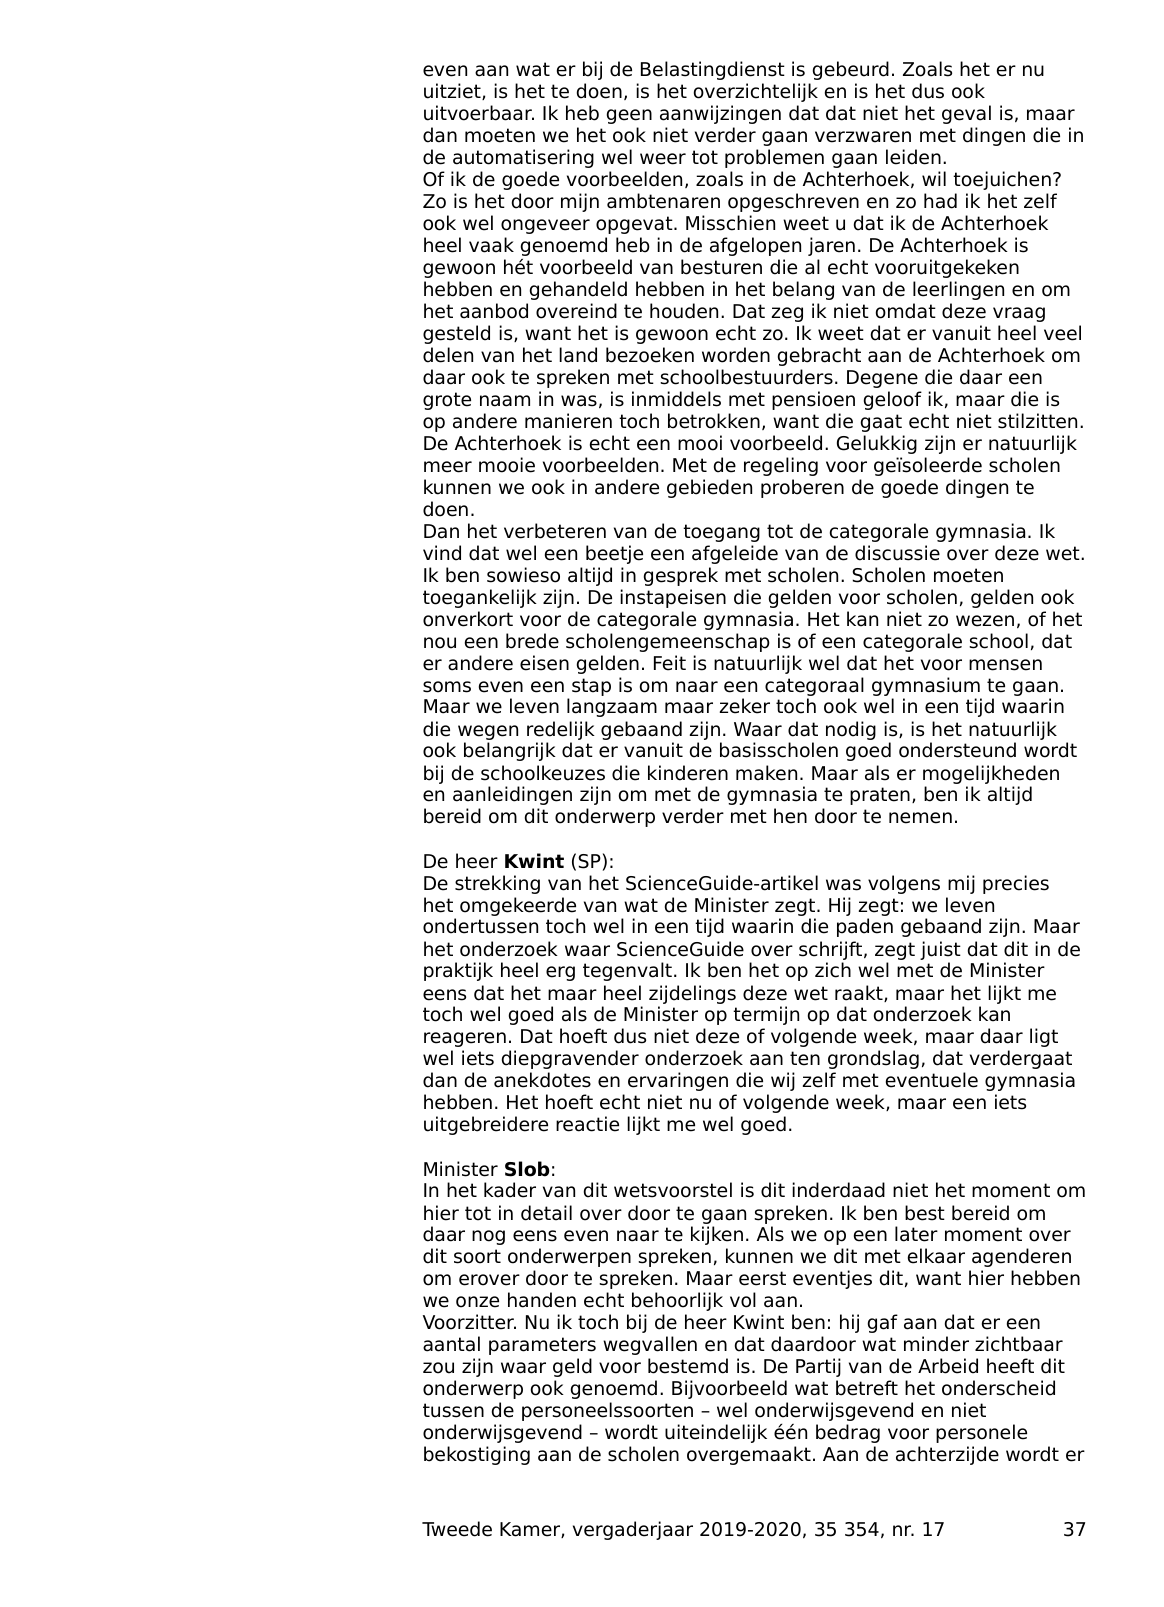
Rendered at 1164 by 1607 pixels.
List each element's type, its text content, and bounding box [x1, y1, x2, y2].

text Dan het verbeteren van de toegang tot de categorale gymnasia. Ik vind dat wel een beetje een afgeleide van de discussie over deze wet. Ik ben sowieso altijd in gesprek met scholen. Scholen moeten toegankelijk zijn. De instapeisen die gelden voor scholen, gelden ook onverkort voor de categorale gymnasia. Het kan niet zo wezen, of het nou een brede scholengemeenschap is of een categorale school, dat er andere eisen gelden. Feit is natuurlijk wel dat het voor mensen soms even een stap is om naar een categoraal gymnasium te gaan. Maar we leven langzaam maar zeker toch ook wel in een tijd waarin die wegen redelijk gebaand zijn. Waar dat nodig is, is het natuurlijk ook belangrijk dat er vanuit de basisscholen goed ondersteund wordt bij de schoolkeuzes die kinderen maken. Maar als er mogelijkheden en aanleidingen zijn om met de gymnasia te praten, ben ik altijd bereid om dit onderwerp verder met hen door te nemen. [422, 521, 1087, 828]
text even aan wat er bij de Belastingdienst is gebeurd. Zoals het er nu uitziet, is het te doen, is het overzichtelijk en is het dus ook uitvoerbaar. Ik heb geen aanwijzingen dat dat niet het geval is, maar dan moeten we het ook niet verder gaan verzwaren met dingen die in de automatisering wel weer tot problemen gaan leiden. [422, 59, 1087, 169]
text Minister Slob: [422, 1158, 1087, 1180]
text Voorzitter. Nu ik toch bij de heer Kwint ben: hij gaf aan dat er een aantal parameters wegvallen en dat daardoor wat minder zichtbaar zou zijn waar geld voor bestemd is. De Partij van de Arbeid heeft dit onderwerp ook genoemd. Bijvoorbeeld wat betreft het onderscheid tussen de personeelssoorten – wel onderwijsgevend en niet onderwijsgevend – wordt uiteindelijk één bedrag voor personele bekostiging aan de scholen overgemaakt. Aan de achterzijde wordt er [422, 1312, 1087, 1466]
text De strekking van het ScienceGuide-artikel was volgens mij precies het omgekeerde van wat de Minister zegt. Hij zegt: we leven ondertussen toch wel in een tijd waarin die paden gebaand zijn. Maar het onderzoek waar ScienceGuide over schrijft, zegt juist dat dit in de praktijk heel erg tegenvalt. Ik ben het op zich wel met de Minister eens dat het maar heel zijdelings deze wet raakt, maar het lijkt me toch wel goed als de Minister op termijn op dat onderzoek kan reageren. Dat hoeft dus niet deze of volgende week, maar daar ligt wel iets diepgravender onderzoek aan ten grondslag, dat verdergaat dan de anekdotes en ervaringen die wij zelf met eventuele gymnasia hebben. Het hoeft echt niet nu of volgende week, maar een iets uitgebreidere reactie lijkt me wel goed. [422, 872, 1087, 1136]
text In het kader van dit wetsvoorstel is dit inderdaad niet het moment om hier tot in detail over door te gaan spreken. Ik ben best bereid om daar nog eens even naar te kijken. Als we op een later moment over dit soort onderwerpen spreken, kunnen we dit met elkaar agenderen om erover door te spreken. Maar eerst eventjes dit, want hier hebben we onze handen echt behoorlijk vol aan. [422, 1180, 1087, 1312]
text De heer Kwint (SP): [422, 851, 1087, 872]
text Of ik de goede voorbeelden, zoals in de Achterhoek, wil toejuichen? Zo is het door mijn ambtenaren opgeschreven en zo had ik het zelf ook wel ongeveer opgevat. Misschien weet u dat ik de Achterhoek heel vaak genoemd heb in de afgelopen jaren. De Achterhoek is gewoon hét voorbeeld van besturen die al echt vooruitgekeken hebben en gehandeld hebben in het belang van de leerlingen en om het aanbod overeind te houden. Dat zeg ik niet omdat deze vraag gesteld is, want het is gewoon echt zo. Ik weet dat er vanuit heel veel delen van het land bezoeken worden gebracht aan de Achterhoek om daar ook te spreken met schoolbestuurders. Degene die daar een grote naam in was, is inmiddels met pensioen geloof ik, maar die is op andere manieren toch betrokken, want die gaat echt niet stilzitten. De Achterhoek is echt een mooi voorbeeld. Gelukkig zijn er natuurlijk meer mooie voorbeelden. Met de regeling voor geïsoleerde scholen kunnen we ook in andere gebieden proberen de goede dingen te doen. [422, 169, 1087, 521]
